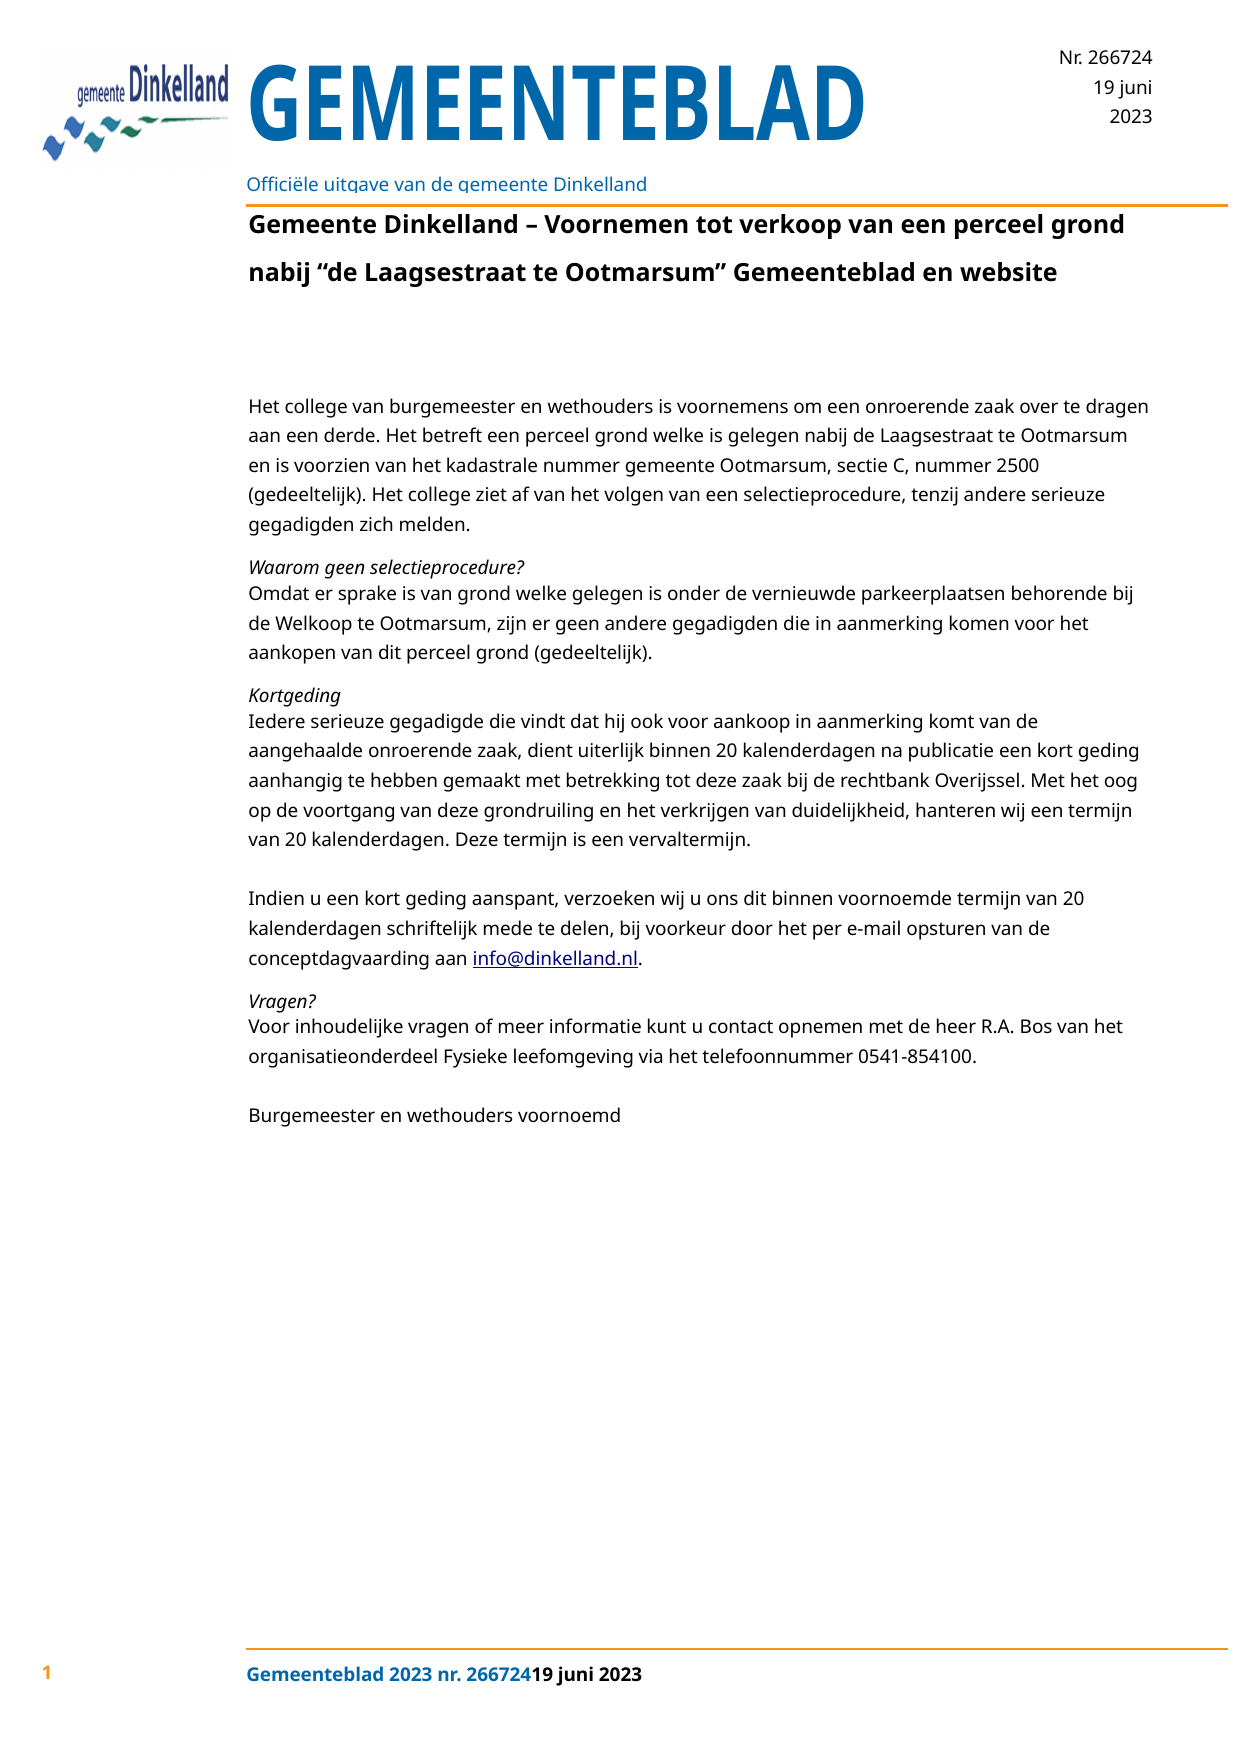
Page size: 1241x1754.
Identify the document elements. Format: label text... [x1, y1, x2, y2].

text Iedere serieuze gegadigde die vindt dat hij ook voor aankoop in aanmerking komt van de aangehaalde onroerende zaak, dient uiterlijk binnen 20 kalenderdagen na publicatie een kort geding aanhangig te hebben gemaakt met betrekking tot deze zaak bij de rechtbank Overijssel. Met het oog op de voortgang van deze grondruiling en het verkrijgen van duidelijkheid, hanteren wij een termijn van 20 kalenderdagen. Deze termijn is een vervaltermijn. [248, 708, 1152, 852]
text Vragen? [248, 988, 1152, 1014]
text Kortgeding [248, 682, 1152, 708]
text Omdat er sprake is van grond welke gelegen is onder de vernieuwde parkeerplaatsen behorende bij de Welkoop te Ootmarsum, zijn er geen andere gegadigden die in aanmerking komen voor het aankopen van dit perceel grond (gedeeltelijk). [248, 580, 1152, 665]
text Gemeente Dinkelland – Voornemen tot verkoop van een perceel grond nabij “de Laagsestraat te Ootmarsum” Gemeenteblad en website [248, 207, 1152, 288]
text Indien u een kort geding aanspant, verzoeken wij u ons dit binnen voornoemde termijn van 20 kalenderdagen schriftelijk mede te delen, bij voorkeur door het per e-mail opsturen van de conceptdagvaarding aan info@dinkelland.nl. [248, 886, 1152, 971]
text Het college van burgemeester en wethouders is voornemens om een onroerende zaak over te dragen aan een derde. Het betreft een perceel grond welke is gelegen nabij de Laagsestraat te Ootmarsum en is voorzien van het kadastrale nummer gemeente Ootmarsum, sectie C, nummer 2500 (gedeeltelijk). Het college ziet af van het volgen van een selectieprocedure, tenzij andere serieuze gegadigden zich melden. [248, 393, 1152, 537]
text Voor inhoudelijke vragen of meer informatie kunt u contact opnemen met de heer R.A. Bos van het organisatieonderdeel Fysieke leefomgeving via het telefoonnummer 0541-854100. [248, 1014, 1152, 1069]
text Waarom geen selectieprocedure? [248, 554, 1152, 580]
text Burgemeester en wethouders voornoemd [248, 1102, 1152, 1128]
picture [41, 47, 231, 172]
